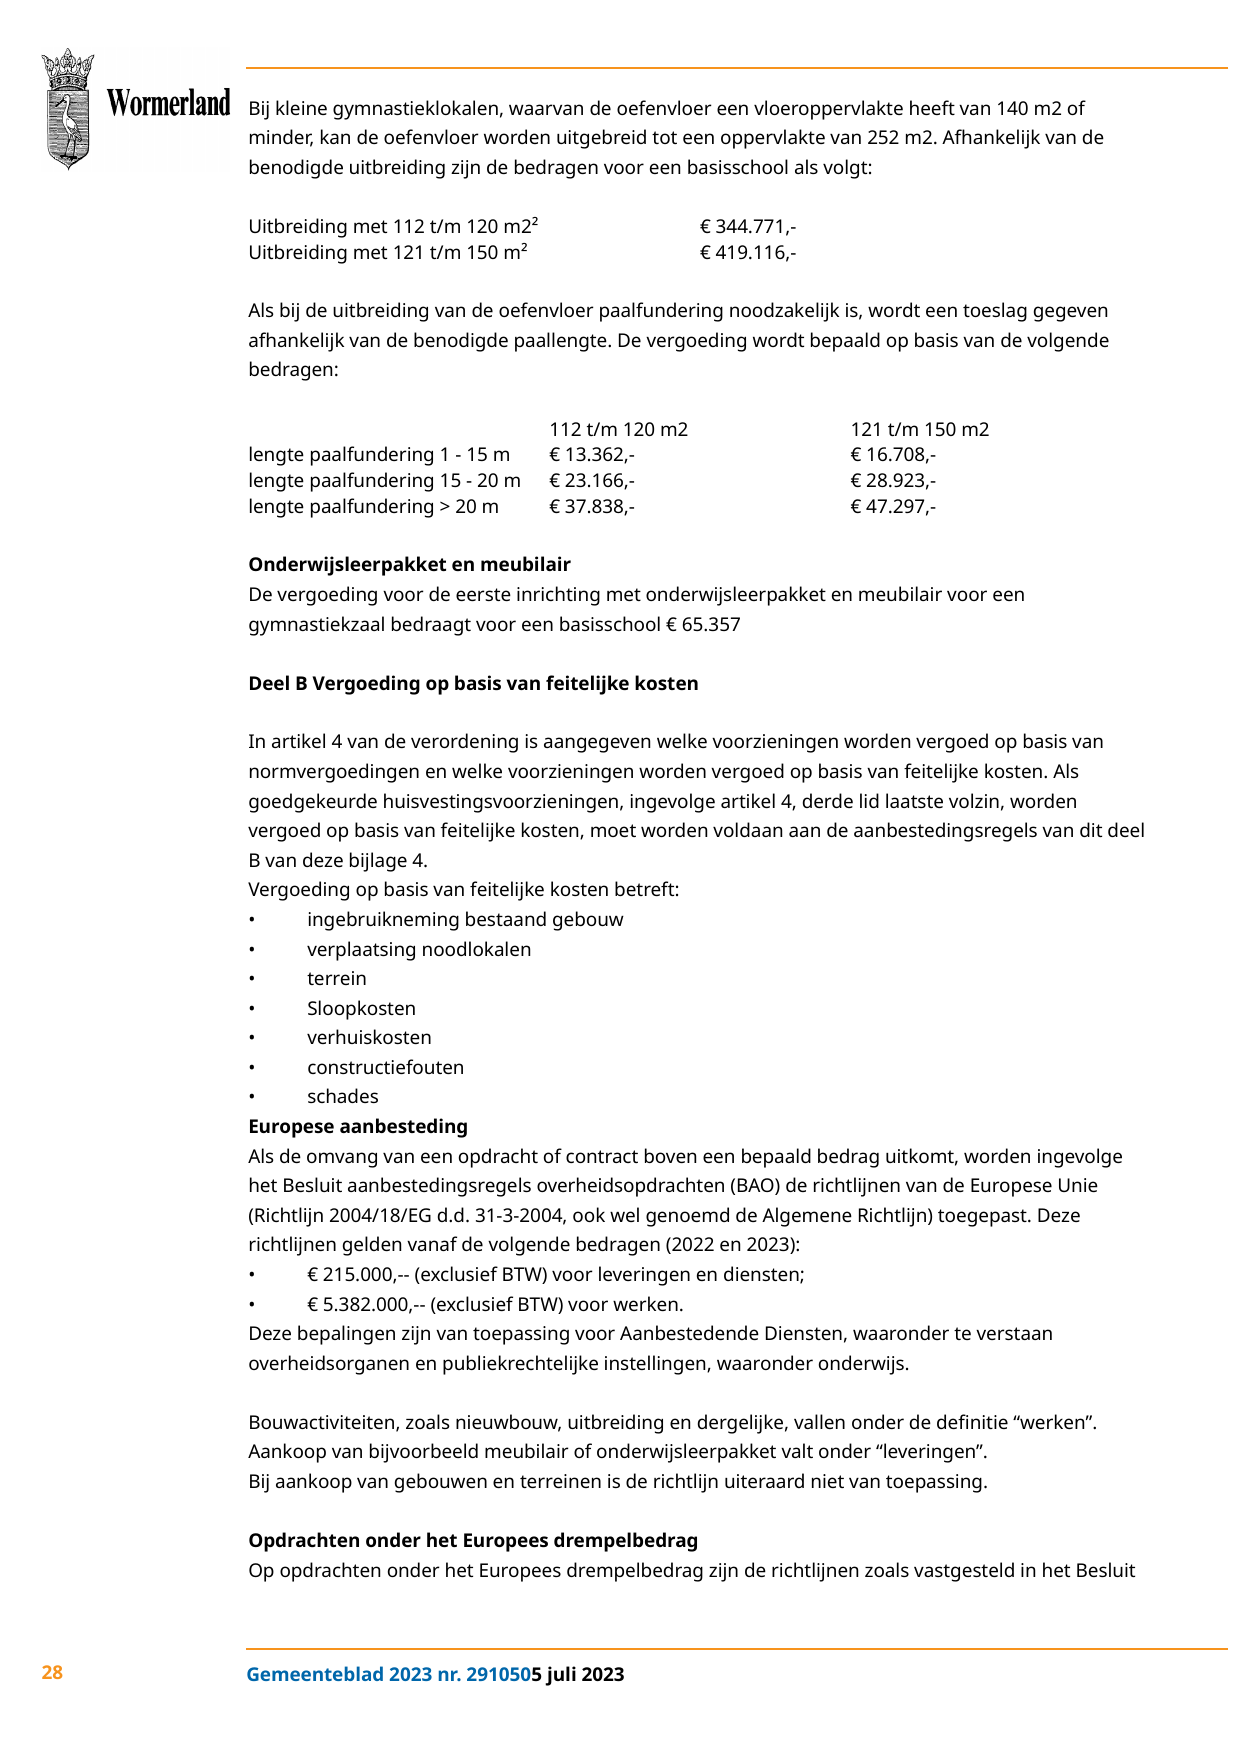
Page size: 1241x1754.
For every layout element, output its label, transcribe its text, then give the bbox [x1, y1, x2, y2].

text Aankoop van bijvoorbeeld meubilair of onderwijsleerpakket valt onder “leveringen”. [248, 1439, 1152, 1464]
table_cell lengte paalfundering 1 - 15 m [248, 442, 549, 467]
text In artikel 4 van de verordening is aangegeven welke voorzieningen worden vergoed op basis van normvergoedingen en welke voorzieningen worden vergoed op basis van feitelijke kosten. Als goedgekeurde huisvestingsvoorzieningen, ingevolge artikel 4, derde lid laatste volzin, worden vergoed op basis van feitelijke kosten, moet worden voldaan aan de aanbestedingsregels van dit deel B van deze bijlage 4. [248, 729, 1152, 873]
table_cell lengte paalfundering 15 - 20 m [248, 468, 549, 493]
text Bouwactiviteiten, zoals nieuwbouw, uitbreiding en dergelijke, vallen onder de definitie “werken”. [248, 1409, 1152, 1435]
table_cell lengte paalfundering > 20 m [248, 493, 549, 519]
table_header [248, 416, 549, 442]
table_header Deel B Vergoeding op basis van feitelijke kosten [248, 670, 1152, 696]
text Vergoeding op basis van feitelijke kosten betreft: [248, 877, 1152, 902]
text Bij kleine gymnastieklokalen, waarvan de oefenvloer een vloeroppervlakte heeft van 140 m2 of minder, kan de oefenvloer worden uitgebreid tot een oppervlakte van 252 m2. Afhankelijk van de benodigde uitbreiding zijn de bedragen voor een basisschool als volgt: [248, 95, 1152, 180]
text Bij aankoop van gebouwen en terreinen is de richtlijn uiteraard niet van toepassing. [248, 1468, 1152, 1494]
table_cell € 47.297,- [850, 493, 1152, 519]
list verplaatsing noodlokalen [248, 936, 1152, 961]
picture [41, 47, 231, 172]
text Opdrachten onder het Europees drempelbedrag [248, 1527, 1152, 1553]
list Sloopkosten [248, 995, 1152, 1021]
table_cell € 419.116,- [700, 239, 1152, 265]
table_cell € 23.166,- [549, 468, 850, 493]
table_cell € 28.923,- [850, 468, 1152, 493]
list ingebruikneming bestaand gebouw [248, 906, 1152, 932]
list € 215.000,-- (exclusief BTW) voor leveringen en diensten; [248, 1261, 1152, 1287]
table_header Uitbreiding met 112 t/m 120 m2² [248, 213, 700, 239]
text Als de omvang van een opdracht of contract boven een bepaald bedrag uitkomt, worden ingevolge het Besluit aanbestedingsregels overheidsopdrachten (BAO) de richtlijnen van de Europese Unie (Richtlijn 2004/18/EG d.d. 31-3-2004, ook wel genoemd de Algemene Richtlijn) toegepast. Deze richtlijnen gelden vanaf de volgende bedragen (2022 en 2023): [248, 1143, 1152, 1257]
text Als bij de uitbreiding van de oefenvloer paalfundering noodzakelijk is, wordt een toeslag gegeven afhankelijk van de benodigde paallengte. De vergoeding wordt bepaald op basis van de volgende bedragen: [248, 297, 1152, 382]
table_cell € 13.362,- [549, 442, 850, 467]
list terrein [248, 965, 1152, 991]
text Deze bepalingen zijn van toepassing voor Aanbestedende Diensten, waaronder te verstaan overheidsorganen en publiekrechtelijke instellingen, waaronder onderwijs. [248, 1320, 1152, 1376]
table_header € 344.771,- [700, 213, 1152, 239]
list schades [248, 1084, 1152, 1109]
list constructiefouten [248, 1054, 1152, 1080]
list verhuiskosten [248, 1024, 1152, 1050]
text De vergoeding voor de eerste inrichting met onderwijsleerpakket en meubilair voor een gymnastiekzaal bedraagt voor een basisschool € 65.357 [248, 581, 1152, 637]
text Europese aanbesteding [248, 1113, 1152, 1139]
text Op opdrachten onder het Europees drempelbedrag zijn de richtlijnen zoals vastgesteld in het Besluit [248, 1557, 1152, 1583]
text Onderwijsleerpakket en meubilair [248, 552, 1152, 577]
table_cell € 16.708,- [850, 442, 1152, 467]
table_cell € 37.838,- [549, 493, 850, 519]
list € 5.382.000,-- (exclusief BTW) voor werken. [248, 1291, 1152, 1316]
table_header 112 t/m 120 m2 [549, 416, 850, 442]
table_cell Uitbreiding met 121 t/m 150 m² [248, 239, 700, 265]
table_header 121 t/m 150 m2 [850, 416, 1152, 442]
